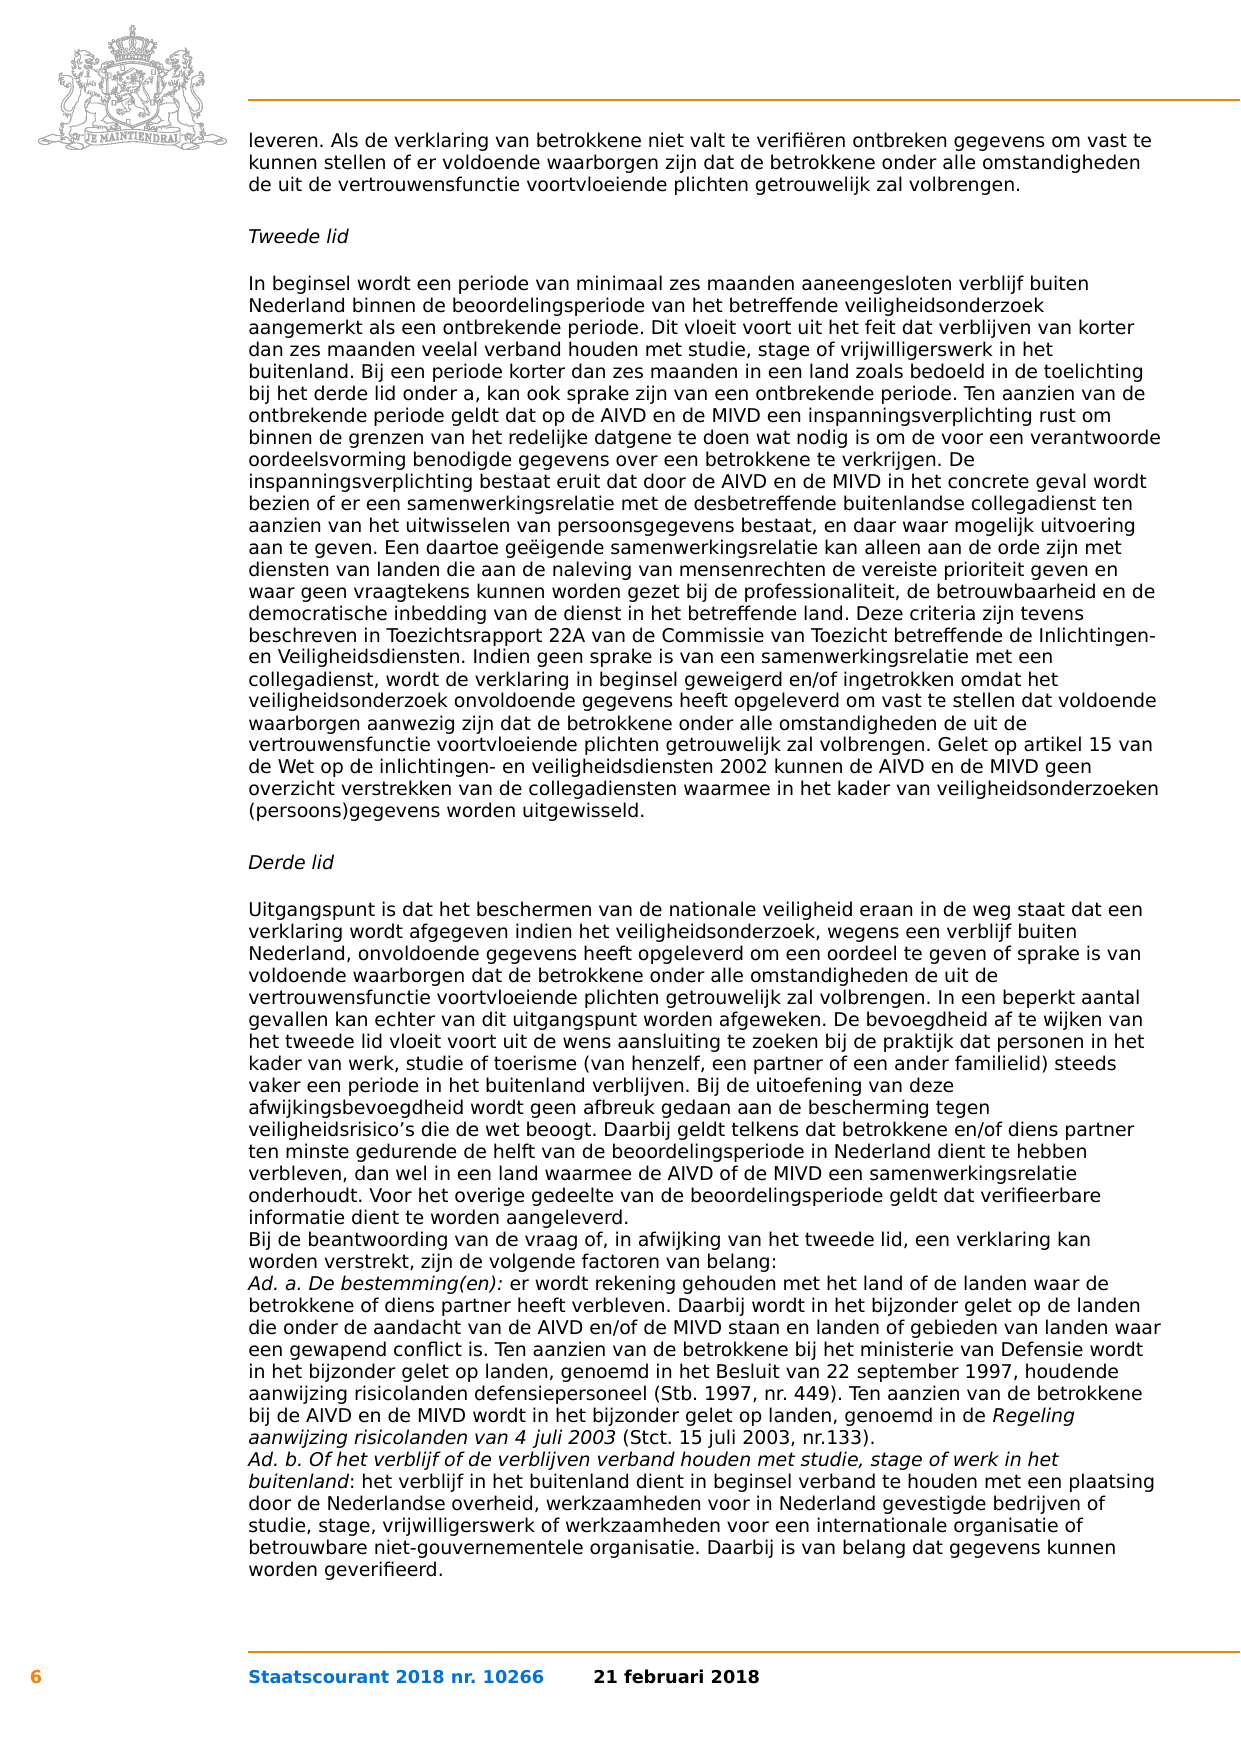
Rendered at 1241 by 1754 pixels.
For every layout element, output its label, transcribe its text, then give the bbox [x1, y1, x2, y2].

subtitle Tweede lid [248, 226, 1163, 248]
text Bij de beantwoording van de vraag of, in afwijking van het tweede lid, een verklaring kan worden verstrekt, zijn de volgende factoren van belang: [248, 1229, 1163, 1273]
subtitle Derde lid [248, 852, 1163, 874]
picture [38, 25, 227, 150]
text Ad. b. Of het verblijf of de verblijven verband houden met studie, stage of werk in het buitenland: het verblijf in het buitenland dient in beginsel verband te houden met een plaatsing door de Nederlandse overheid, werkzaamheden voor in Nederland gevestigde bedrijven of studie, stage, vrijwilligerswerk of werkzaamheden voor een internationale organisatie of betrouwbare niet-gouvernementele organisatie. Daarbij is van belang dat gegevens kunnen worden geverifieerd. [248, 1449, 1163, 1581]
text In beginsel wordt een periode van minimaal zes maanden aaneengesloten verblijf buiten Nederland binnen de beoordelingsperiode van het betreffende veiligheidsonderzoek aangemerkt als een ontbrekende periode. Dit vloeit voort uit het feit dat verblijven van korter dan zes maanden veelal verband houden met studie, stage of vrijwilligerswerk in het buitenland. Bij een periode korter dan zes maanden in een land zoals bedoeld in de toelichting bij het derde lid onder a, kan ook sprake zijn van een ontbrekende periode. Ten aanzien van de ontbrekende periode geldt dat op de AIVD en de MIVD een inspanningsverplichting rust om binnen de grenzen van het redelijke datgene te doen wat nodig is om de voor een verantwoorde oordeelsvorming benodigde gegevens over een betrokkene te verkrijgen. De inspanningsverplichting bestaat eruit dat door de AIVD en de MIVD in het concrete geval wordt bezien of er een samenwerkingsrelatie met de desbetreffende buitenlandse collegadienst ten aanzien van het uitwisselen van persoonsgegevens bestaat, en daar waar mogelijk uitvoering aan te geven. Een daartoe geëigende samenwerkingsrelatie kan alleen aan de orde zijn met diensten van landen die aan de naleving van mensenrechten de vereiste prioriteit geven en waar geen vraagtekens kunnen worden gezet bij de professionaliteit, de betrouwbaarheid en de democratische inbedding van de dienst in het betreffende land. Deze criteria zijn tevens beschreven in Toezichtsrapport 22A van de Commissie van Toezicht betreffende de Inlichtingen- en Veiligheidsdiensten. Indien geen sprake is van een samenwerkingsrelatie met een collegadienst, wordt de verklaring in beginsel geweigerd en/of ingetrokken omdat het veiligheidsonderzoek onvoldoende gegevens heeft opgeleverd om vast te stellen dat voldoende waarborgen aanwezig zijn dat de betrokkene onder alle omstandigheden de uit de vertrouwensfunctie voortvloeiende plichten getrouwelijk zal volbrengen. Gelet op artikel 15 van de Wet op de inlichtingen- en veiligheidsdiensten 2002 kunnen de AIVD en de MIVD geen overzicht verstrekken van de collegadiensten waarmee in het kader van veiligheidsonderzoeken (persoons)gegevens worden uitgewisseld. [248, 273, 1163, 822]
text Uitgangspunt is dat het beschermen van de nationale veiligheid eraan in de weg staat dat een verklaring wordt afgegeven indien het veiligheidsonderzoek, wegens een verblijf buiten Nederland, onvoldoende gegevens heeft opgeleverd om een oordeel te geven of sprake is van voldoende waarborgen dat de betrokkene onder alle omstandigheden de uit de vertrouwensfunctie voortvloeiende plichten getrouwelijk zal volbrengen. In een beperkt aantal gevallen kan echter van dit uitgangspunt worden afgeweken. De bevoegdheid af te wijken van het tweede lid vloeit voort uit de wens aansluiting te zoeken bij de praktijk dat personen in het kader van werk, studie of toerisme (van henzelf, een partner of een ander familielid) steeds vaker een periode in het buitenland verblijven. Bij de uitoefening van deze afwijkingsbevoegdheid wordt geen afbreuk gedaan aan de bescherming tegen veiligheidsrisico’s die de wet beoogt. Daarbij geldt telkens dat betrokkene en/of diens partner ten minste gedurende de helft van de beoordelingsperiode in Nederland dient te hebben verbleven, dan wel in een land waarmee de AIVD of de MIVD een samenwerkingsrelatie onderhoudt. Voor het overige gedeelte van de beoordelingsperiode geldt dat verifieerbare informatie dient te worden aangeleverd. [248, 899, 1163, 1229]
text leveren. Als de verklaring van betrokkene niet valt te verifiëren ontbreken gegevens om vast te kunnen stellen of er voldoende waarborgen zijn dat de betrokkene onder alle omstandigheden de uit de vertrouwensfunctie voortvloeiende plichten getrouwelijk zal volbrengen. [248, 130, 1163, 196]
text Ad. a. De bestemming(en): er wordt rekening gehouden met het land of de landen waar de betrokkene of diens partner heeft verbleven. Daarbij wordt in het bijzonder gelet op de landen die onder de aandacht van de AIVD en/of de MIVD staan en landen of gebieden van landen waar een gewapend conflict is. Ten aanzien van de betrokkene bij het ministerie van Defensie wordt in het bijzonder gelet op landen, genoemd in het Besluit van 22 september 1997, houdende aanwijzing risicolanden defensiepersoneel (Stb. 1997, nr. 449). Ten aanzien van de betrokkene bij de AIVD en de MIVD wordt in het bijzonder gelet op landen, genoemd in de Regeling aanwijzing risicolanden van 4 juli 2003 (Stct. 15 juli 2003, nr.133). [248, 1273, 1163, 1449]
